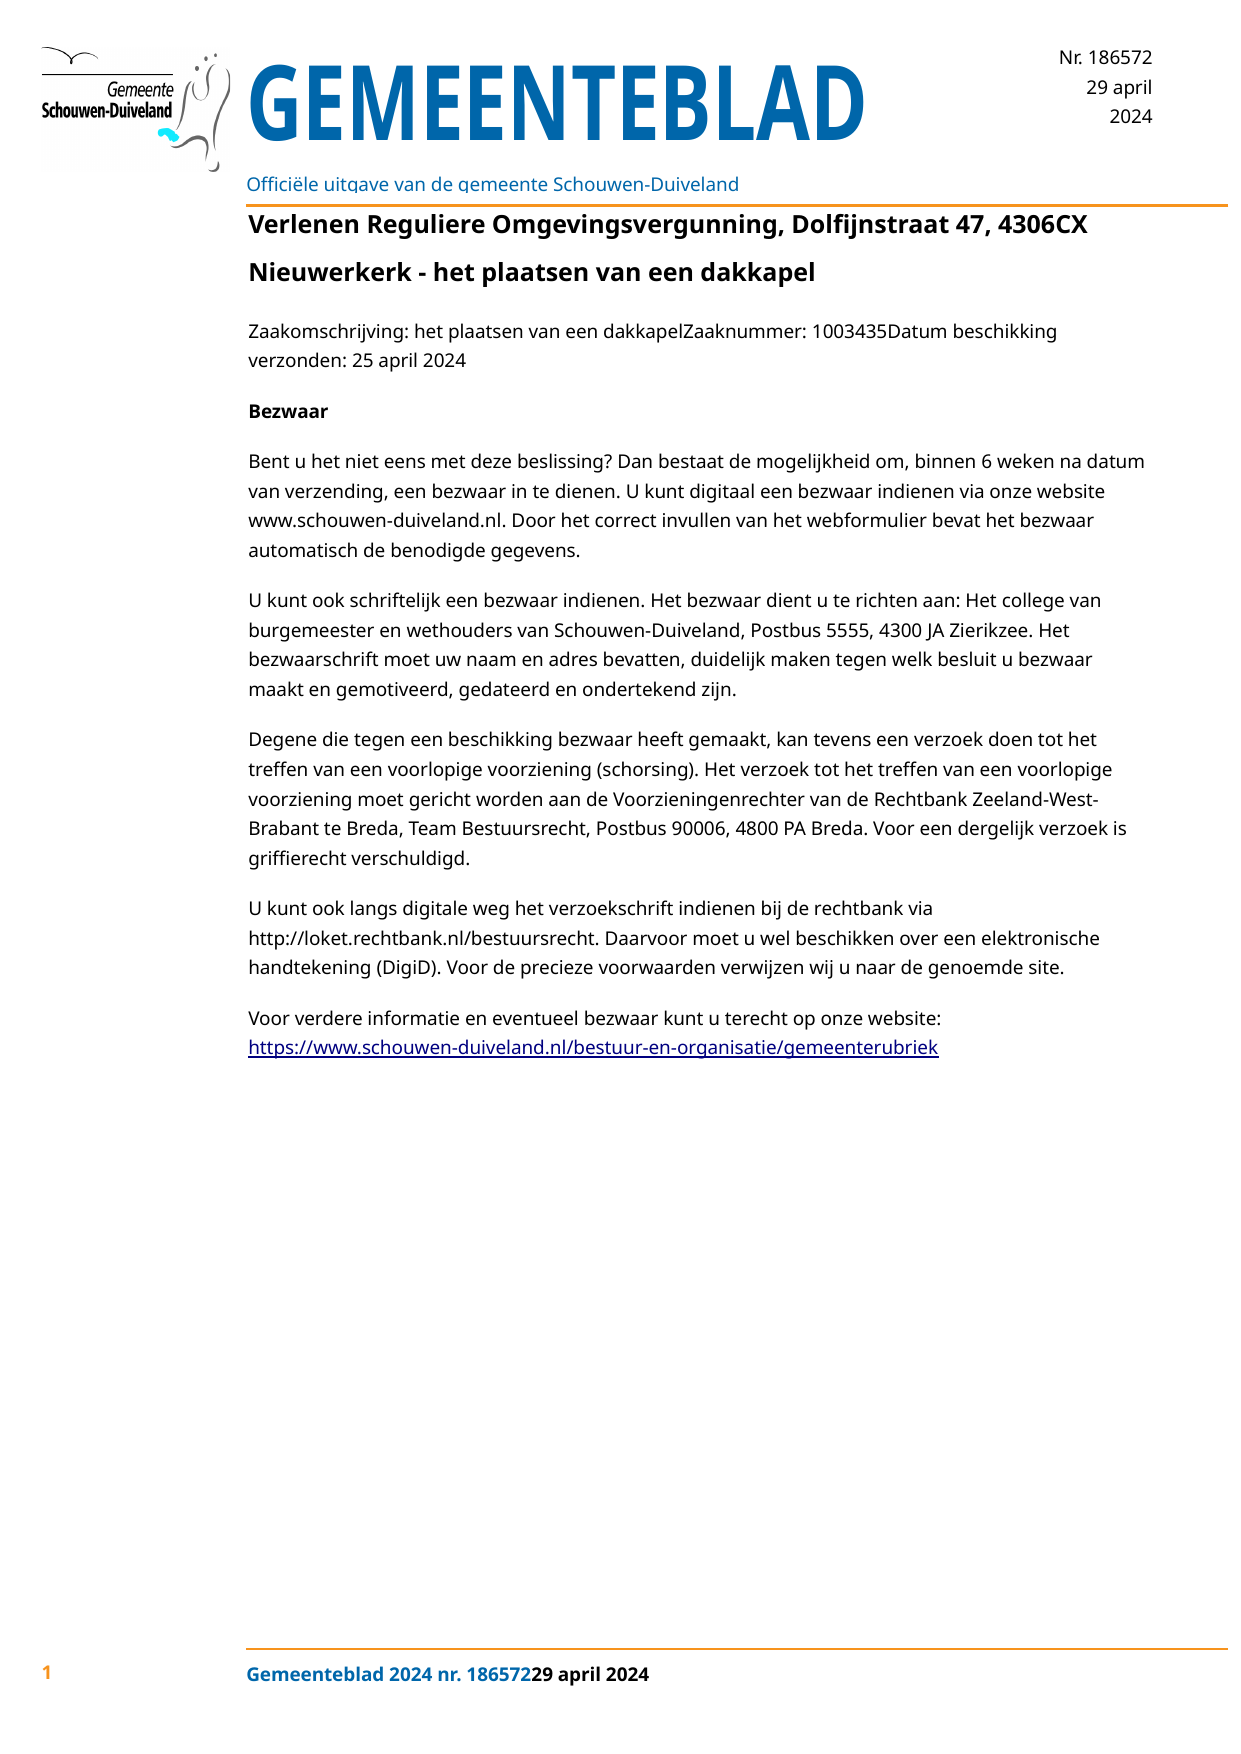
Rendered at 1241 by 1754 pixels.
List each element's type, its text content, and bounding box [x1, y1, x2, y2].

text Bent u het niet eens met deze beslissing? Dan bestaat de mogelijkheid om, binnen 6 weken na datum van verzending, een bezwaar in te dienen. U kunt digitaal een bezwaar indienen via onze website www.schouwen-duiveland.nl. Door het correct invullen van het webformulier bevat het bezwaar automatisch de benodigde gegevens. [248, 448, 1152, 563]
picture [41, 47, 231, 172]
text U kunt ook langs digitale weg het verzoekschrift indienen bij de rechtbank via http://loket.rechtbank.nl/bestuursrecht. Daarvoor moet u wel beschikken over een elektronische handtekening (DigiD). Voor de precieze voorwaarden verwijzen wij u naar de genoemde site. [248, 895, 1152, 980]
text Bezwaar [248, 398, 1152, 424]
text Zaakomschrijving: het plaatsen van een dakkapelZaaknummer: 1003435Datum beschikking verzonden: 25 april 2024 [248, 318, 1152, 373]
text Verlenen Reguliere Omgevingsvergunning, Dolfijnstraat 47, 4306CX Nieuwerkerk - het plaatsen van een dakkapel [248, 207, 1152, 288]
text U kunt ook schriftelijk een bezwaar indienen. Het bezwaar dient u te richten aan: Het college van burgemeester en wethouders van Schouwen-Duiveland, Postbus 5555, 4300 JA Zierikzee. Het bezwaarschrift moet uw naam en adres bevatten, duidelijk maken tegen welk besluit u bezwaar maakt en gemotiveerd, gedateerd en ondertekend zijn. [248, 587, 1152, 702]
text Voor verdere informatie en eventueel bezwaar kunt u terecht op onze website: https://www.schouwen-duiveland.nl/bestuur-en-organisatie/gemeenterubriek [248, 1005, 1152, 1060]
text Degene die tegen een beschikking bezwaar heeft gemaakt, kan tevens een verzoek doen tot het treffen van een voorlopige voorziening (schorsing). Het verzoek tot het treffen van een voorlopige voorziening moet gericht worden aan de Voorzieningenrechter van de Rechtbank Zeeland-West-Brabant te Breda, Team Bestuursrecht, Postbus 90006, 4800 PA Breda. Voor een dergelijk verzoek is griffierecht verschuldigd. [248, 727, 1152, 871]
